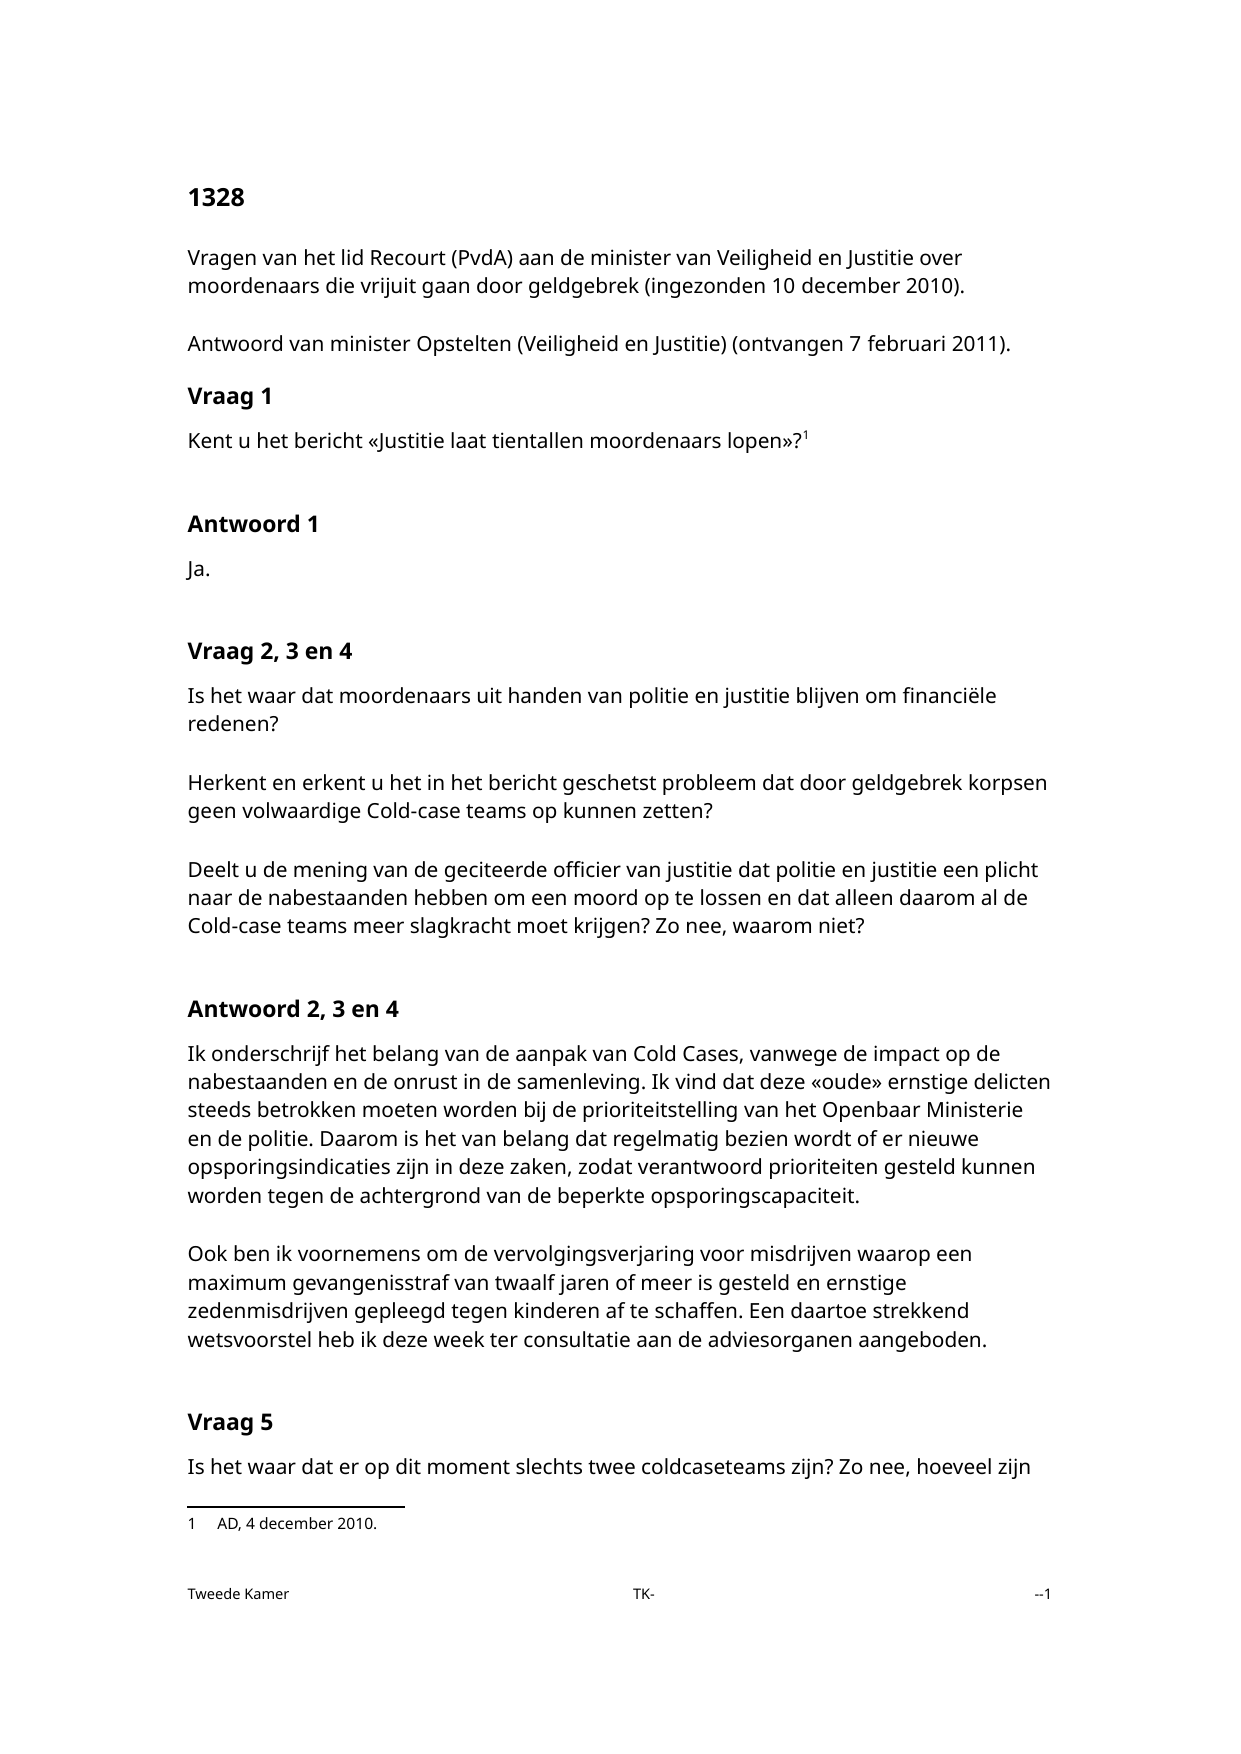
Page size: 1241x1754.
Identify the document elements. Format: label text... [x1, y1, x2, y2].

text Ook ben ik voornemens om de vervolgingsverjaring voor misdrijven waarop een maximum gevangenisstraf van twaalf jaren of meer is gesteld en ernstige zedenmisdrijven gepleegd tegen kinderen af te schaffen. Een daartoe strekkend wetsvoorstel heb ik deze week ter consultatie aan de adviesorganen aangeboden. [187, 1239, 1053, 1353]
text Ja. [187, 554, 1053, 582]
text Ik onderschrijf het belang van de aanpak van Cold Cases, vanwege de impact op de nabestaanden en de onrust in de samenleving. Ik vind dat deze «oude» ernstige delicten steeds betrokken moeten worden bij de prioriteitstelling van het Openbaar Ministerie en de politie. Daarom is het van belang dat regelmatig bezien wordt of er nieuwe opsporingsindicaties zijn in deze zaken, zodat verantwoord prioriteiten gesteld kunnen worden tegen de achtergrond van de beperkte opsporingscapaciteit. [187, 1039, 1053, 1209]
subtitle Vraag 2, 3 en 4 [187, 635, 1053, 666]
text Deelt u de mening van de geciteerde officier van justitie dat politie en justitie een plicht naar de nabestaanden hebben om een moord op te lossen en dat alleen daarom al de Cold-case teams meer slagkracht moet krijgen? Zo nee, waarom niet? [187, 855, 1053, 940]
text 1328 [187, 179, 1053, 213]
text Is het waar dat er op dit moment slechts twee coldcaseteams zijn? Zo nee, hoeveel zijn [187, 1452, 1053, 1480]
subtitle Vraag 5 [187, 1406, 1053, 1437]
text Kent u het bericht «Justitie laat tientallen moordenaars lopen»? [187, 427, 1053, 455]
text Vragen van het lid Recourt (PvdA) aan de minister van Veiligheid en Justitie over moordenaars die vrijuit gaan door geldgebrek (ingezonden 10 december 2010). [187, 243, 1053, 300]
text Antwoord van minister Opstelten (Veiligheid en Justitie) (ontvangen 7 februari 2011). [187, 329, 1053, 358]
subtitle Antwoord 2, 3 en 4 [187, 992, 1053, 1024]
text AD, 4 december 2010. [187, 1506, 1053, 1534]
text Herkent en erkent u het in het bericht geschetst probleem dat door geldgebrek korpsen geen volwaardige Cold-case teams op kunnen zetten? [187, 768, 1053, 825]
subtitle Antwoord 1 [187, 507, 1053, 539]
subtitle Vraag 1 [187, 380, 1053, 412]
text Is het waar dat moordenaars uit handen van politie en justitie blijven om financiële redenen? [187, 681, 1053, 738]
